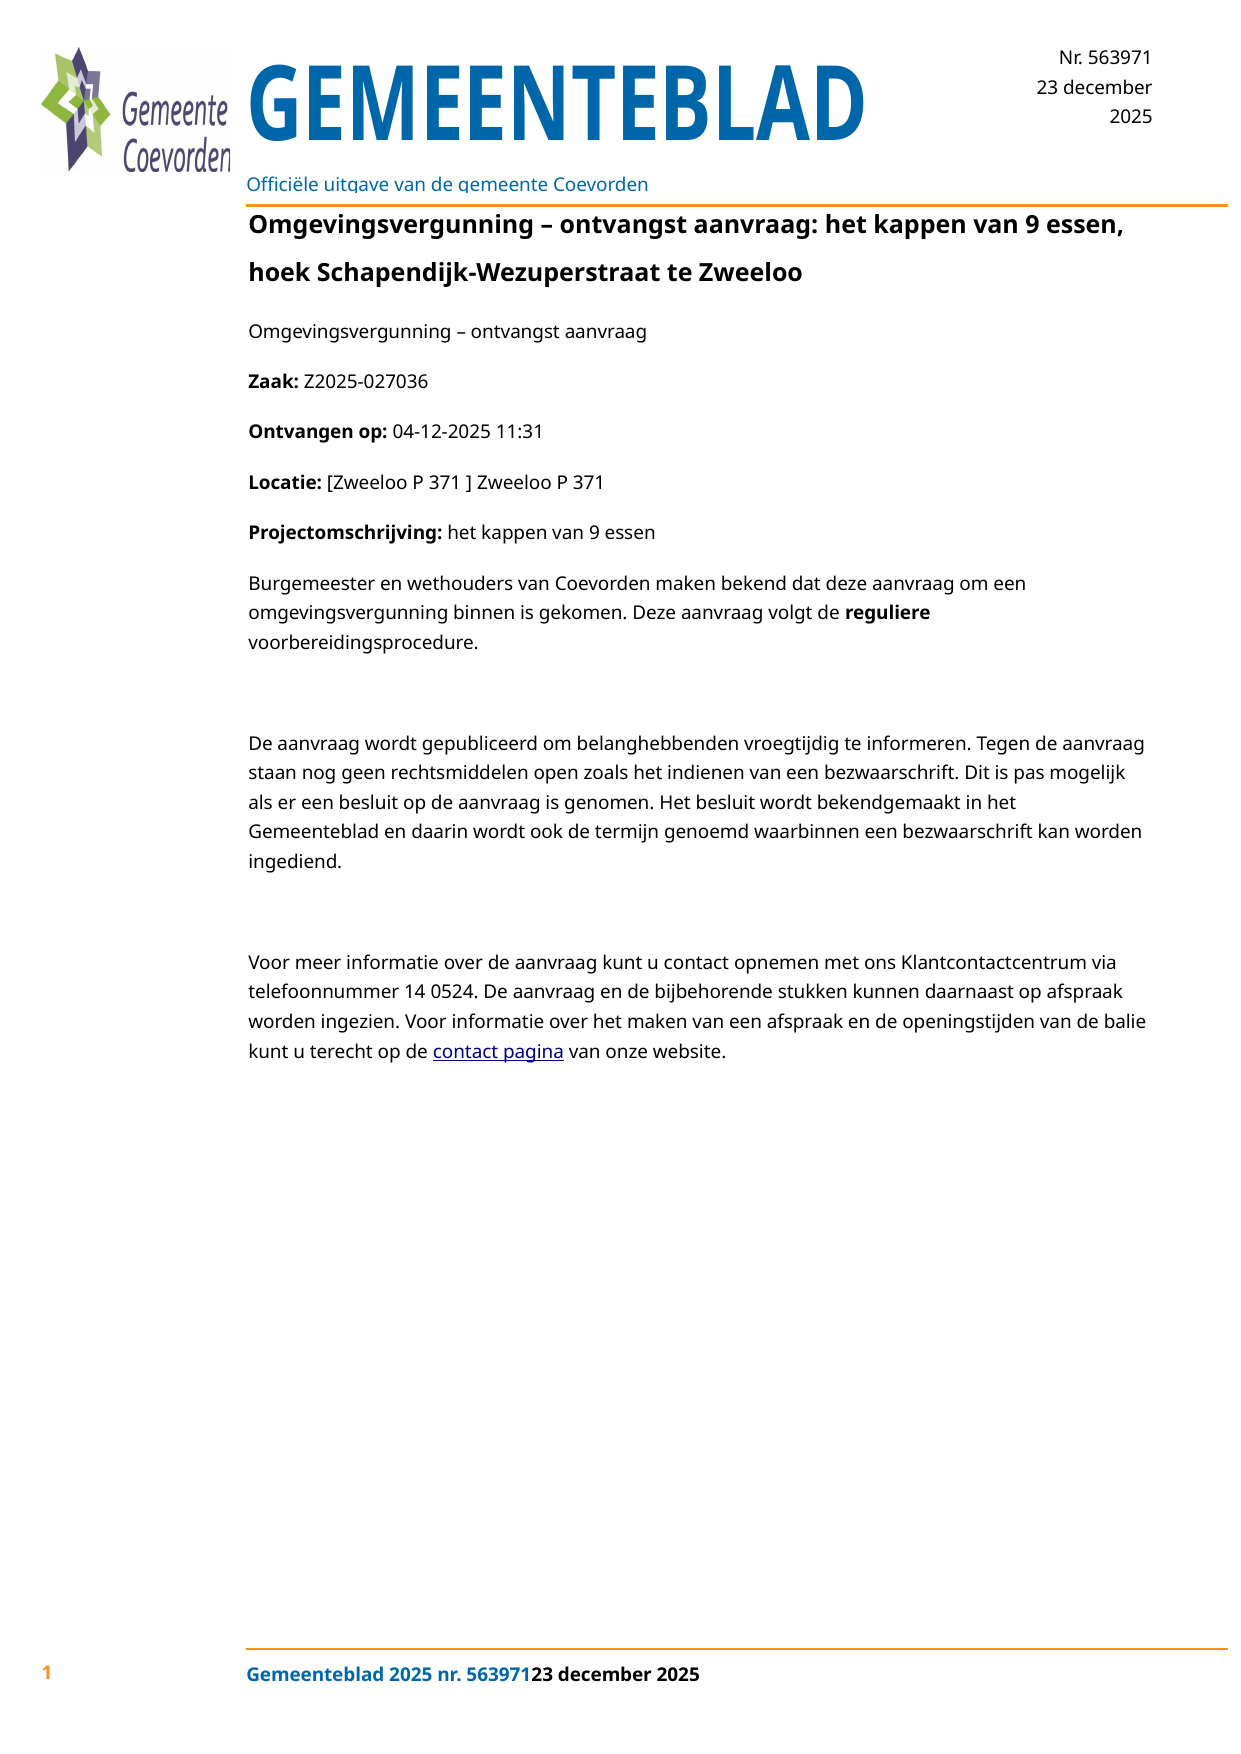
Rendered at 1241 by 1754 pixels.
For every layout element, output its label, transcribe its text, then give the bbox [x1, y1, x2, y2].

text De aanvraag wordt gepubliceerd om belanghebbenden vroegtijdig te informeren. Tegen de aanvraag staan nog geen rechtsmiddelen open zoals het indienen van een bezwaarschrift. Dit is pas mogelijk als er een besluit op de aanvraag is genomen. Het besluit wordt bekendgemaakt in het Gemeenteblad en daarin wordt ook de termijn genoemd waarbinnen een bezwaarschrift kan worden ingediend. [248, 730, 1152, 874]
text Voor meer informatie over de aanvraag kunt u contact opnemen met ons Klantcontactcentrum via telefoonnummer 14 0524. De aanvraag en de bijbehorende stukken kunnen daarnaast op afspraak worden ingezien. Voor informatie over het maken van een afspraak en de openingstijden van de balie kunt u terecht op de contact pagina van onze website. [248, 949, 1152, 1064]
picture [41, 47, 231, 172]
text Zaak: Z2025-027036 [248, 368, 1152, 394]
text Omgevingsvergunning – ontvangst aanvraag [248, 318, 1152, 344]
text Projectomschrijving: het kappen van 9 essen [248, 519, 1152, 545]
text Locatie: [Zweeloo P 371 ] Zweeloo P 371 [248, 469, 1152, 495]
text Ontvangen op: 04-12-2025 11:31 [248, 419, 1152, 444]
text Burgemeester en wethouders van Coevorden maken bekend dat deze aanvraag om een omgevingsvergunning binnen is gekomen. Deze aanvraag volgt de reguliere voorbereidingsprocedure. [248, 570, 1152, 655]
text Omgevingsvergunning – ontvangst aanvraag: het kappen van 9 essen, hoek Schapendijk-Wezuperstraat te Zweeloo [248, 207, 1152, 288]
